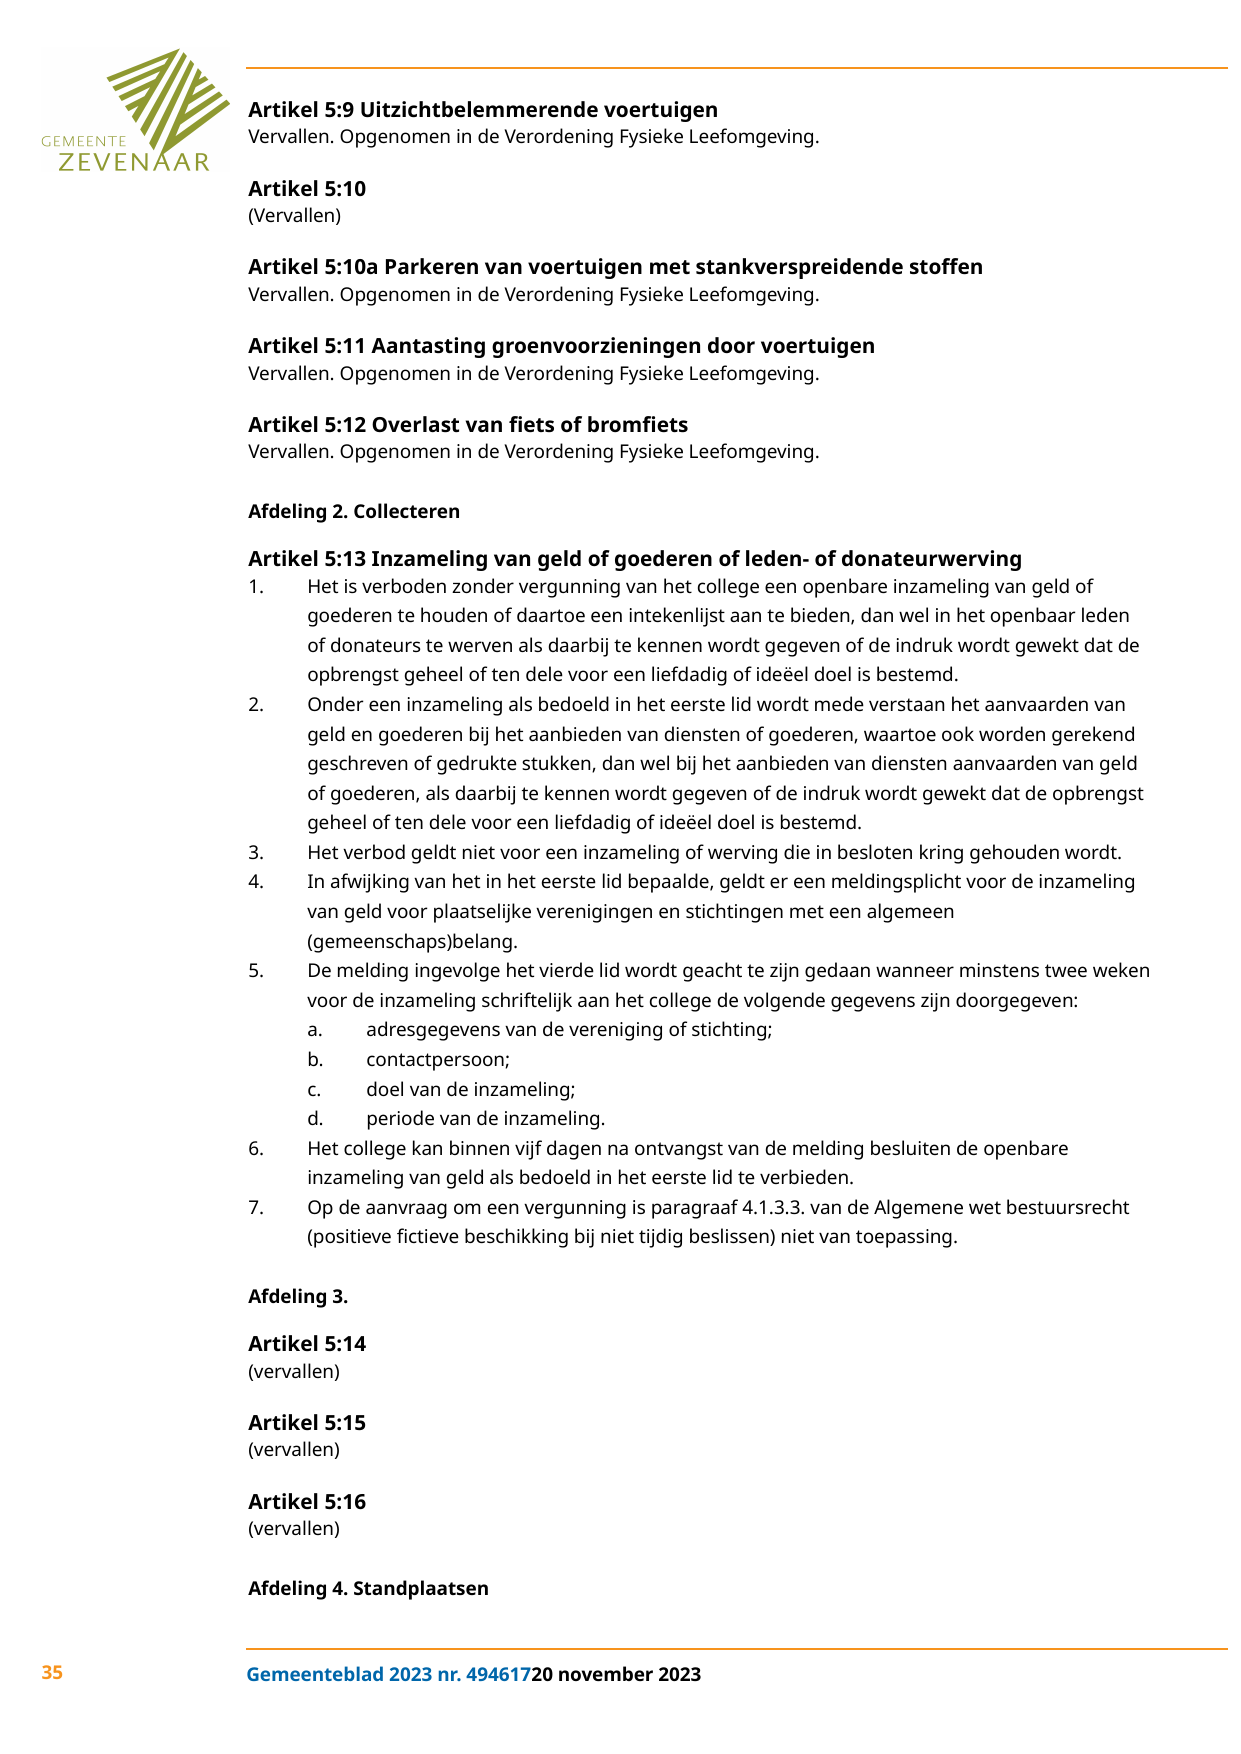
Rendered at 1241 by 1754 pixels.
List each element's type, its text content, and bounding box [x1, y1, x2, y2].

text Artikel 5:15 [248, 1408, 1152, 1437]
text Artikel 5:13 Inzameling van geld of goederen of leden- of donateurwerving [248, 544, 1152, 573]
text Artikel 5:12 Overlast van fiets of bromfiets [248, 410, 1152, 439]
text (vervallen) [248, 1516, 1152, 1541]
text Afdeling 3. [248, 1283, 1152, 1308]
text (Vervallen) [248, 202, 1152, 228]
text Vervallen. Opgenomen in de Verordening Fysieke Leefomgeving. [248, 360, 1152, 386]
text Afdeling 2. Collecteren [248, 498, 1152, 523]
list contactpersoon; [307, 1046, 1152, 1072]
list Het is verboden zonder vergunning van het college een openbare inzameling van geld of goederen te houden of daartoe een intekenlijst aan te bieden, dan wel in het openbaar leden of donateurs te werven als daarbij te kennen wordt gegeven of de indruk wordt gewekt dat de opbrengst geheel of ten dele voor een liefdadig of ideëel doel is bestemd. [248, 573, 1152, 687]
picture [41, 47, 231, 172]
text Artikel 5:11 Aantasting groenvoorzieningen door voertuigen [248, 331, 1152, 360]
list periode van de inzameling. [307, 1105, 1152, 1131]
text Artikel 5:16 [248, 1487, 1152, 1516]
list doel van de inzameling; [307, 1076, 1152, 1101]
text (vervallen) [248, 1358, 1152, 1383]
list Op de aanvraag om een vergunning is paragraaf 4.1.3.3. van de Algemene wet bestuursrecht (positieve fictieve beschikking bij niet tijdig beslissen) niet van toepassing. [248, 1194, 1152, 1249]
list De melding ingevolge het vierde lid wordt geacht te zijn gedaan wanneer minstens twee weken voor de inzameling schriftelijk aan het college de volgende gegevens zijn doorgegeven: [248, 957, 1152, 1013]
text Artikel 5:10a Parkeren van voertuigen met stankverspreidende stoffen [248, 252, 1152, 281]
list Het verbod geldt niet voor een inzameling of werving die in besloten kring gehouden wordt. [248, 839, 1152, 865]
text (vervallen) [248, 1437, 1152, 1462]
text Artikel 5:10 [248, 174, 1152, 202]
text Vervallen. Opgenomen in de Verordening Fysieke Leefomgeving. [248, 123, 1152, 149]
list Onder een inzameling als bedoeld in het eerste lid wordt mede verstaan het aanvaarden van geld en goederen bij het aanbieden van diensten of goederen, waartoe ook worden gerekend geschreven of gedrukte stukken, dan wel bij het aanbieden van diensten aanvaarden van geld of goederen, als daarbij te kennen wordt gegeven of de indruk wordt gewekt dat de opbrengst geheel of ten dele voor een liefdadig of ideëel doel is bestemd. [248, 691, 1152, 835]
text Afdeling 4. Standplaatsen [248, 1575, 1152, 1600]
text Artikel 5:14 [248, 1329, 1152, 1358]
text Artikel 5:9 Uitzichtbelemmerende voertuigen [248, 95, 1152, 123]
list adresgegevens van de vereniging of stichting; [307, 1017, 1152, 1042]
list Het college kan binnen vijf dagen na ontvangst van de melding besluiten de openbare inzameling van geld als bedoeld in het eerste lid te verbieden. [248, 1135, 1152, 1190]
list In afwijking van het in het eerste lid bepaalde, geldt er een meldingsplicht voor de inzameling van geld voor plaatselijke verenigingen en stichtingen met een algemeen (gemeenschaps)belang. [248, 869, 1152, 953]
text Vervallen. Opgenomen in de Verordening Fysieke Leefomgeving. [248, 281, 1152, 307]
text Vervallen. Opgenomen in de Verordening Fysieke Leefomgeving. [248, 439, 1152, 464]
